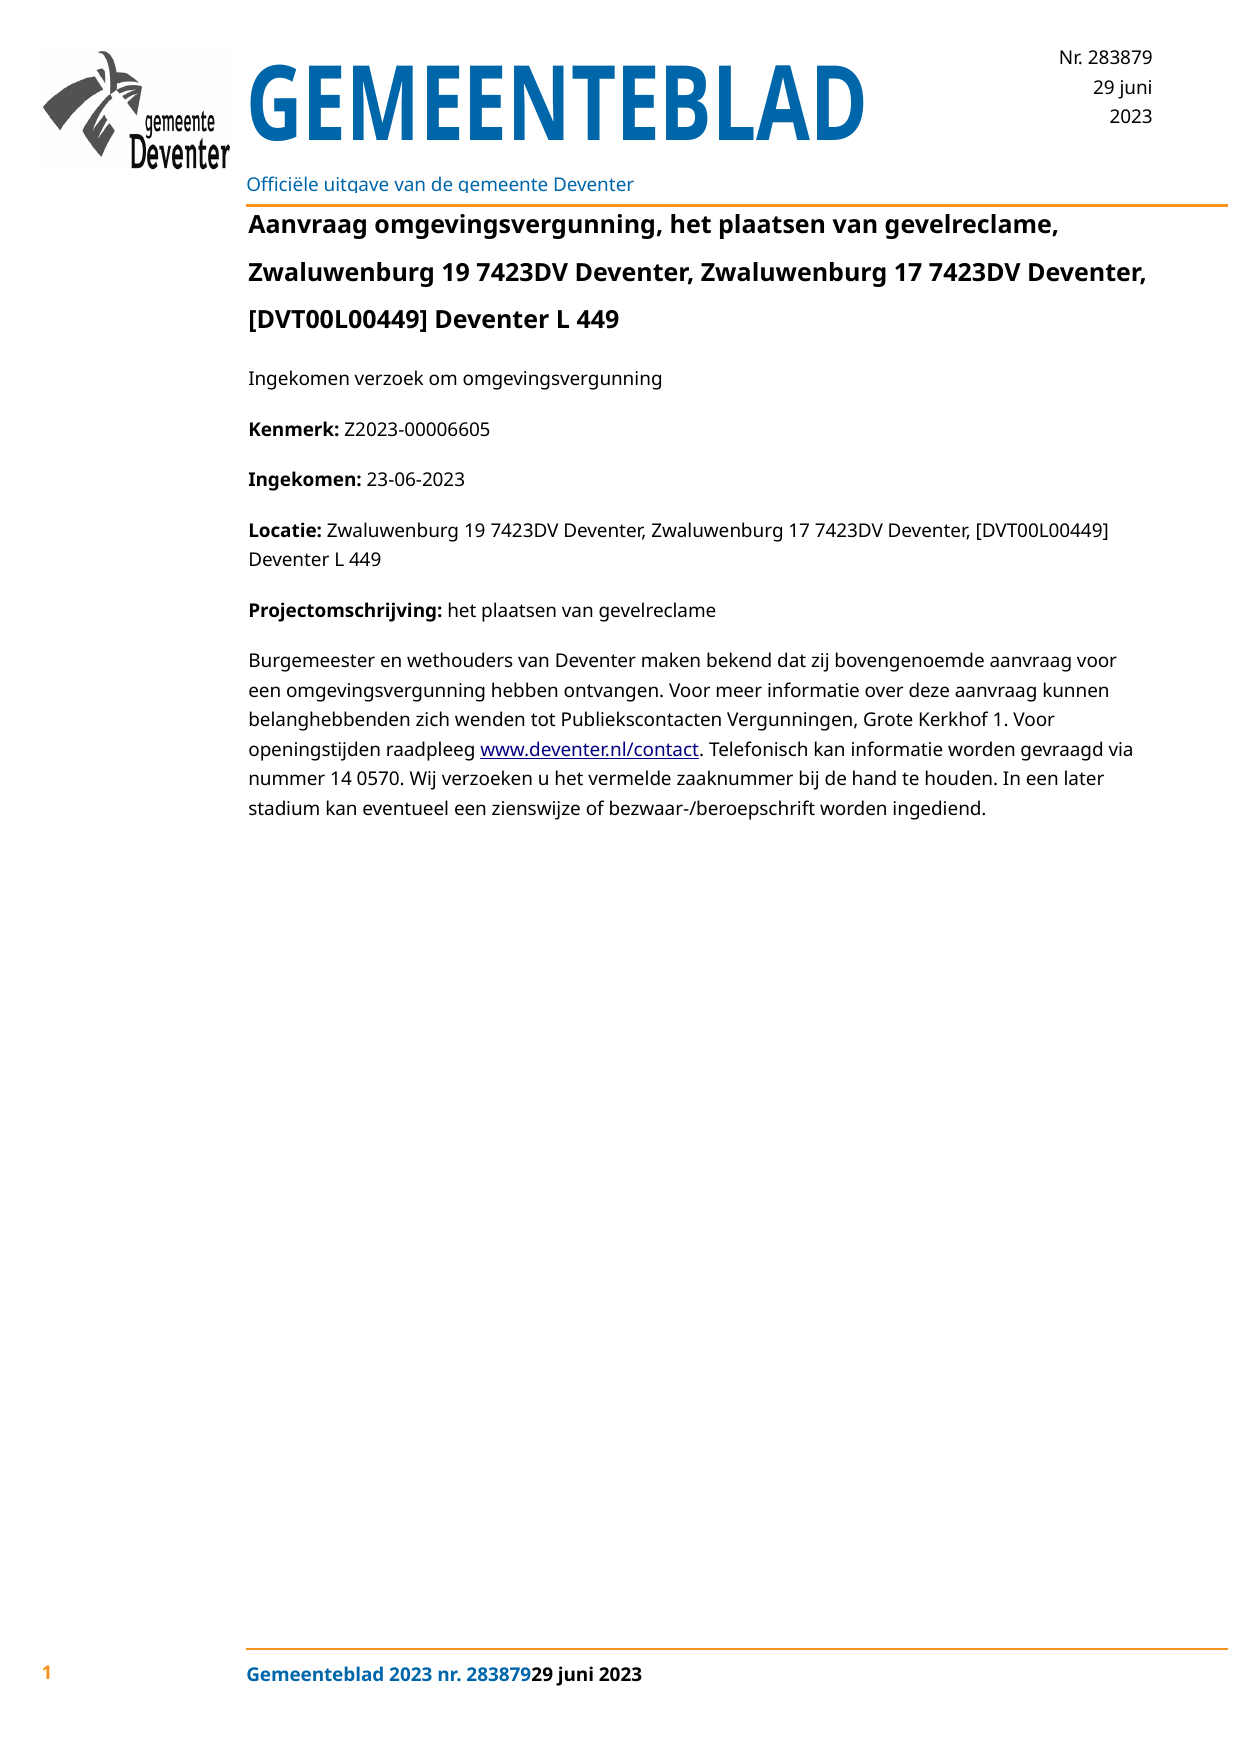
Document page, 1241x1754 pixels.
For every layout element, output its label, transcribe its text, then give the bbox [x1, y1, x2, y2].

text Burgemeester en wethouders van Deventer maken bekend dat zij bovengenoemde aanvraag voor een omgevingsvergunning hebben ontvangen. Voor meer informatie over deze aanvraag kunnen belanghebbenden zich wenden tot Publiekscontacten Vergunningen, Grote Kerkhof 1. Voor openingstijden raadpleeg www.deventer.nl/contact. Telefonisch kan informatie worden gevraagd via nummer 14 0570. Wij verzoeken u het vermelde zaaknummer bij de hand te houden. In een later stadium kan eventueel een zienswijze of bezwaar-/beroepschrift worden ingediend. [248, 647, 1152, 821]
text Ingekomen verzoek om omgevingsvergunning [248, 366, 1152, 391]
picture [41, 47, 231, 172]
text Aanvraag omgevingsvergunning, het plaatsen van gevelreclame, Zwaluwenburg 19 7423DV Deventer, Zwaluwenburg 17 7423DV Deventer, [DVT00L00449] Deventer L 449 [248, 207, 1152, 336]
text Projectomschrijving: het plaatsen van gevelreclame [248, 597, 1152, 622]
text Ingekomen: 23-06-2023 [248, 466, 1152, 492]
text Kenmerk: Z2023-00006605 [248, 416, 1152, 442]
text Locatie: Zwaluwenburg 19 7423DV Deventer, Zwaluwenburg 17 7423DV Deventer, [DVT00L00449] Deventer L 449 [248, 517, 1152, 572]
